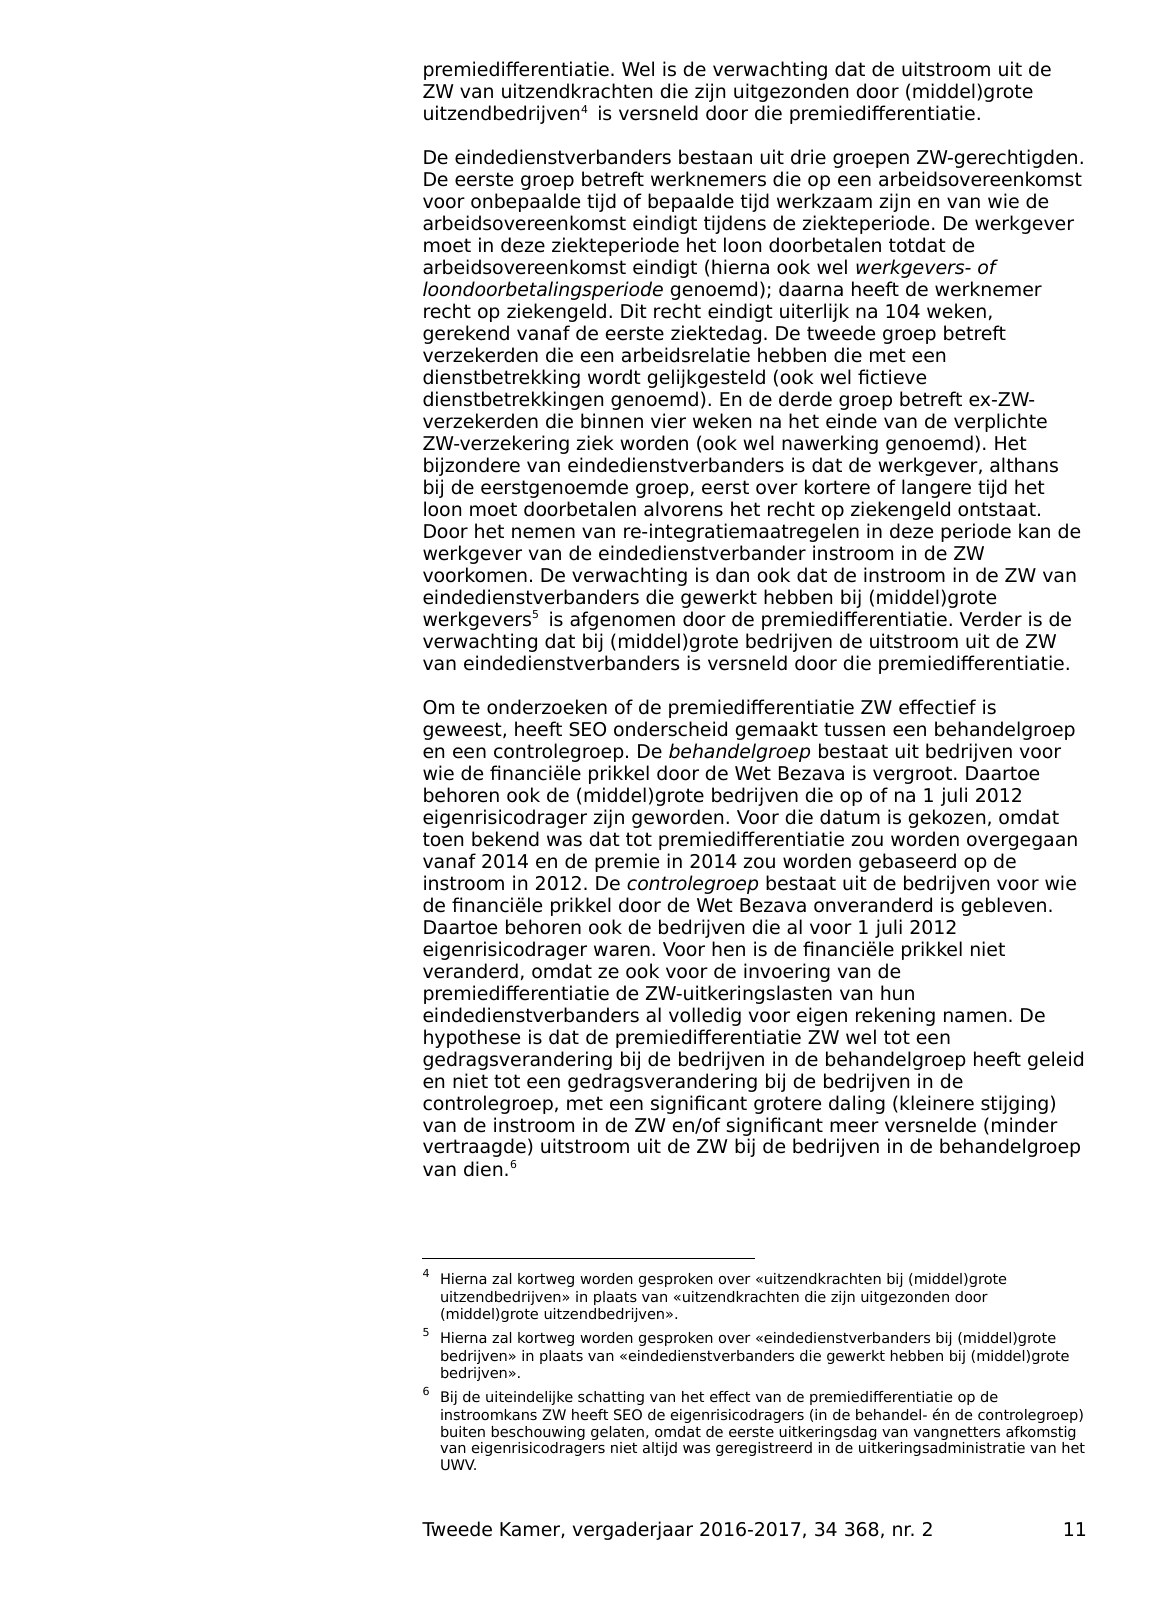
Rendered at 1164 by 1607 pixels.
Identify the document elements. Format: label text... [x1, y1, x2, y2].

text Hierna zal kortweg worden gesproken over «uitzendkrachten bij (middel)grote uitzendbedrijven» in plaats van «uitzendkrachten die zijn uitgezonden door (middel)grote uitzendbedrijven». [422, 1267, 1087, 1323]
text Bij de uiteindelijke schatting van het effect van de premiedifferentiatie op de instroomkans ZW heeft SEO de eigenrisicodragers (in de behandel- én de controlegroep) buiten beschouwing gelaten, omdat de eerste uitkeringsdag van vangnetters afkomstig van eigenrisicodragers niet altijd was geregistreerd in de uitkeringsadministratie van het UWV. [422, 1385, 1087, 1474]
text Om te onderzoeken of de premiedifferentiatie ZW effectief is geweest, heeft SEO onderscheid gemaakt tussen een behandelgroep en een controlegroep. De behandelgroep bestaat uit bedrijven voor wie de financiële prikkel door de Wet Bezava is vergroot. Daartoe behoren ook de (middel)grote bedrijven die op of na 1 juli 2012 eigenrisicodrager zijn geworden. Voor die datum is gekozen, omdat toen bekend was dat tot premiedifferentiatie zou worden overgegaan vanaf 2014 en de premie in 2014 zou worden gebaseerd op de instroom in 2012. De controlegroep bestaat uit de bedrijven voor wie de financiële prikkel door de Wet Bezava onveranderd is gebleven. Daartoe behoren ook de bedrijven die al voor 1 juli 2012 eigenrisicodrager waren. Voor hen is de financiële prikkel niet veranderd, omdat ze ook voor de invoering van de premiedifferentiatie de ZW-uitkeringslasten van hun eindedienstverbanders al volledig voor eigen rekening namen. De hypothese is dat de premiedifferentiatie ZW wel tot een gedragsverandering bij de bedrijven in de behandelgroep heeft geleid en niet tot een gedragsverandering bij de bedrijven in de controlegroep, met een significant grotere daling (kleinere stijging) van de instroom in de ZW en/of significant meer versnelde (minder vertraagde) uitstroom uit de ZW bij de bedrijven in de behandelgroep van dien. [422, 697, 1087, 1180]
text Hierna zal kortweg worden gesproken over «eindedienstverbanders bij (middel)grote bedrijven» in plaats van «eindedienstverbanders die gewerkt hebben bij (middel)grote bedrijven». [422, 1326, 1087, 1382]
text premiedifferentiatie. Wel is de verwachting dat de uitstroom uit de ZW van uitzendkrachten die zijn uitgezonden door (middel)grote uitzendbedrijven is versneld door die premiedifferentiatie. [422, 59, 1087, 125]
text De eindedienstverbanders bestaan uit drie groepen ZW-gerechtigden. De eerste groep betreft werknemers die op een arbeidsovereenkomst voor onbepaalde tijd of bepaalde tijd werkzaam zijn en van wie de arbeidsovereenkomst eindigt tijdens de ziekteperiode. De werkgever moet in deze ziekteperiode het loon doorbetalen totdat de arbeidsovereenkomst eindigt (hierna ook wel werkgevers- of loondoorbetalingsperiode genoemd); daarna heeft de werknemer recht op ziekengeld. Dit recht eindigt uiterlijk na 104 weken, gerekend vanaf de eerste ziektedag. De tweede groep betreft verzekerden die een arbeidsrelatie hebben die met een dienstbetrekking wordt gelijkgesteld (ook wel fictieve dienstbetrekkingen genoemd). En de derde groep betreft ex-ZW-verzekerden die binnen vier weken na het einde van de verplichte ZW-verzekering ziek worden (ook wel nawerking genoemd). Het bijzondere van eindedienstverbanders is dat de werkgever, althans bij de eerstgenoemde groep, eerst over kortere of langere tijd het loon moet doorbetalen alvorens het recht op ziekengeld ontstaat. Door het nemen van re-integratiemaatregelen in deze periode kan de werkgever van de eindedienstverbander instroom in de ZW voorkomen. De verwachting is dan ook dat de instroom in de ZW van eindedienstverbanders die gewerkt hebben bij (middel)grote werkgevers is afgenomen door de premiedifferentiatie. Verder is de verwachting dat bij (middel)grote bedrijven de uitstroom uit de ZW van eindedienstverbanders is versneld door die premiedifferentiatie. [422, 147, 1087, 675]
